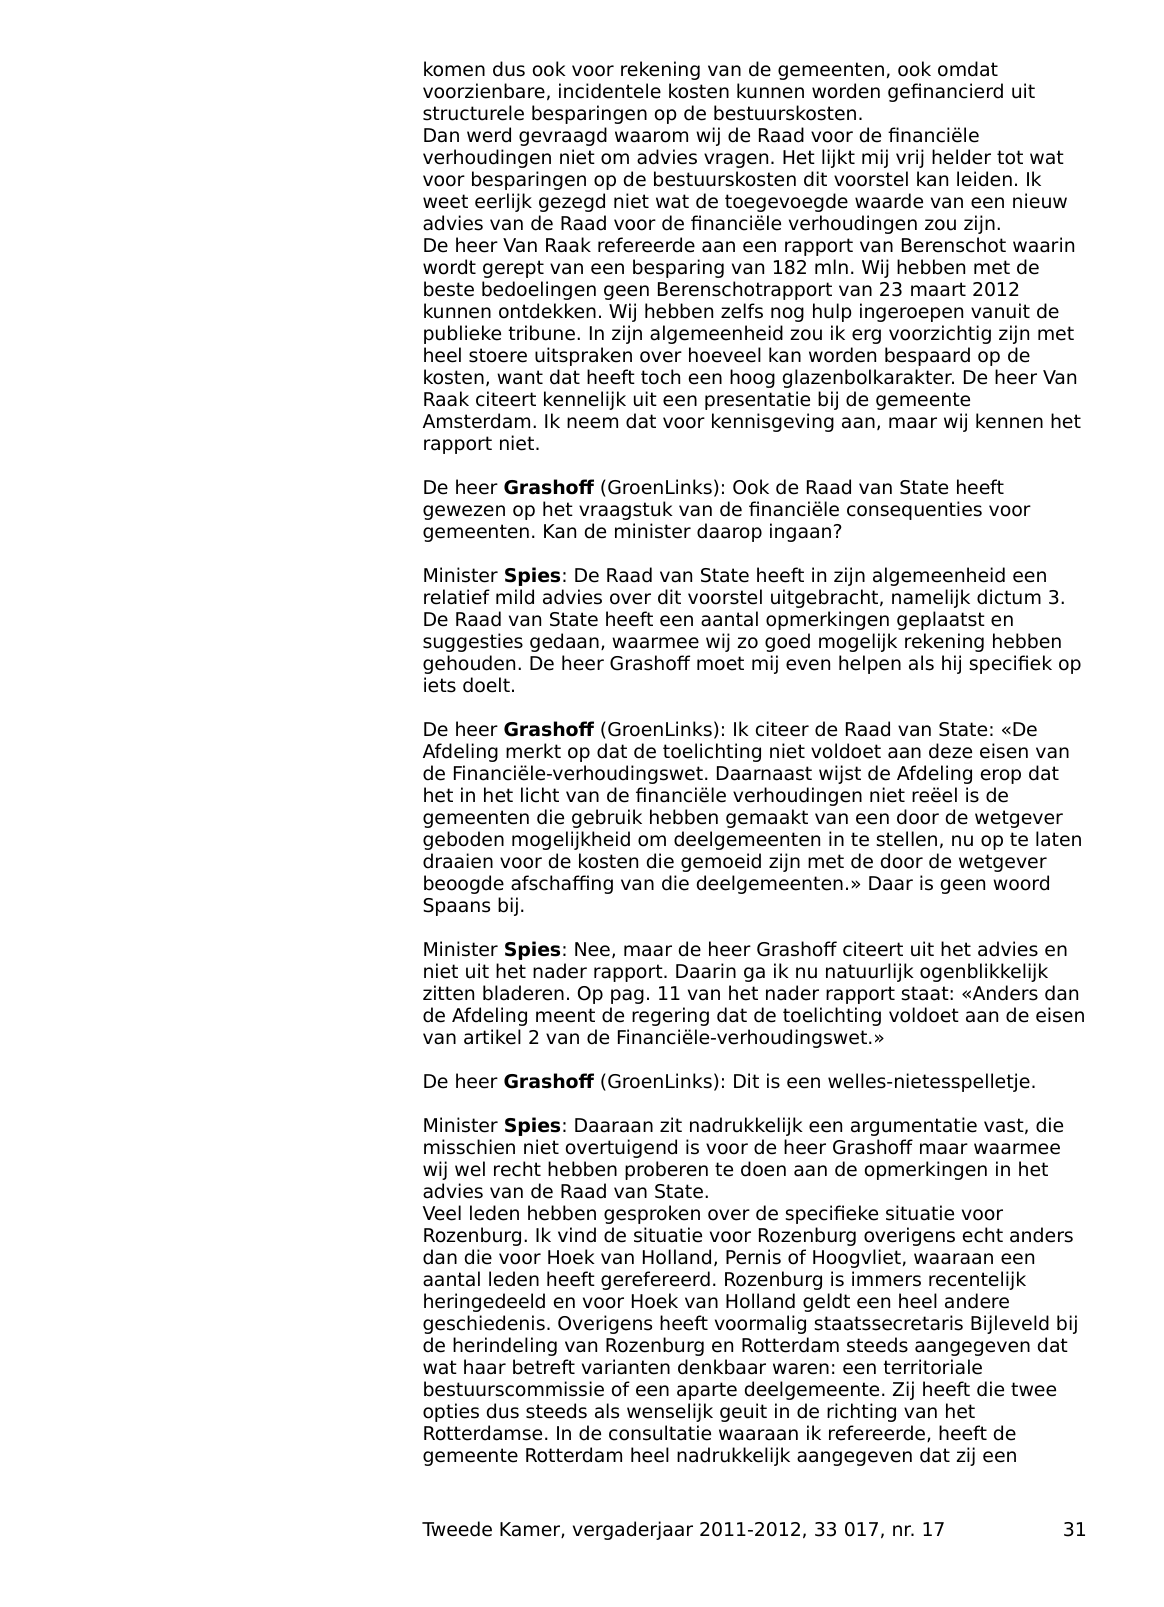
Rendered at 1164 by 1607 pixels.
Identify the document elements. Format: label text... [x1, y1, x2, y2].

text Veel leden hebben gesproken over de specifieke situatie voor Rozenburg. Ik vind de situatie voor Rozenburg overigens echt anders dan die voor Hoek van Holland, Pernis of Hoogvliet, waaraan een aantal leden heeft gerefereerd. Rozenburg is immers recentelijk heringedeeld en voor Hoek van Holland geldt een heel andere geschiedenis. Overigens heeft voormalig staatssecretaris Bijleveld bij de herindeling van Rozenburg en Rotterdam steeds aangegeven dat wat haar betreft varianten denkbaar waren: een territoriale bestuurscommissie of een aparte deelgemeente. Zij heeft die twee opties dus steeds als wenselijk geuit in de richting van het Rotterdamse. In de consultatie waaraan ik refereerde, heeft de gemeente Rotterdam heel nadrukkelijk aangegeven dat zij een [422, 1203, 1087, 1467]
text Dan werd gevraagd waarom wij de Raad voor de financiële verhoudingen niet om advies vragen. Het lijkt mij vrij helder tot wat voor besparingen op de bestuurskosten dit voorstel kan leiden. Ik weet eerlijk gezegd niet wat de toegevoegde waarde van een nieuw advies van de Raad voor de financiële verhoudingen zou zijn. [422, 125, 1087, 235]
text Minister Spies: De Raad van State heeft in zijn algemeenheid een relatief mild advies over dit voorstel uitgebracht, namelijk dictum 3. De Raad van State heeft een aantal opmerkingen geplaatst en suggesties gedaan, waarmee wij zo goed mogelijk rekening hebben gehouden. De heer Grashoff moet mij even helpen als hij specifiek op iets doelt. [422, 565, 1087, 697]
text De heer Grashoff (GroenLinks): Ik citeer de Raad van State: «De Afdeling merkt op dat de toelichting niet voldoet aan deze eisen van de Financiële-verhoudingswet. Daarnaast wijst de Afdeling erop dat het in het licht van de financiële verhoudingen niet reëel is de gemeenten die gebruik hebben gemaakt van een door de wetgever geboden mogelijkheid om deelgemeenten in te stellen, nu op te laten draaien voor de kosten die gemoeid zijn met de door de wetgever beoogde afschaffing van die deelgemeenten.» Daar is geen woord Spaans bij. [422, 719, 1087, 917]
text Minister Spies: Daaraan zit nadrukkelijk een argumentatie vast, die misschien niet overtuigend is voor de heer Grashoff maar waarmee wij wel recht hebben proberen te doen aan de opmerkingen in het advies van de Raad van State. [422, 1115, 1087, 1203]
text komen dus ook voor rekening van de gemeenten, ook omdat voorzienbare, incidentele kosten kunnen worden gefinancierd uit structurele besparingen op de bestuurskosten. [422, 59, 1087, 125]
text Minister Spies: Nee, maar de heer Grashoff citeert uit het advies en niet uit het nader rapport. Daarin ga ik nu natuurlijk ogenblikkelijk zitten bladeren. Op pag. 11 van het nader rapport staat: «Anders dan de Afdeling meent de regering dat de toelichting voldoet aan de eisen van artikel 2 van de Financiële-verhoudingswet.» [422, 939, 1087, 1049]
text De heer Grashoff (GroenLinks): Dit is een welles-nietesspelletje. [422, 1071, 1087, 1093]
text De heer Grashoff (GroenLinks): Ook de Raad van State heeft gewezen op het vraagstuk van de financiële consequenties voor gemeenten. Kan de minister daarop ingaan? [422, 477, 1087, 543]
text De heer Van Raak refereerde aan een rapport van Berenschot waarin wordt gerept van een besparing van 182 mln. Wij hebben met de beste bedoelingen geen Berenschotrapport van 23 maart 2012 kunnen ontdekken. Wij hebben zelfs nog hulp ingeroepen vanuit de publieke tribune. In zijn algemeenheid zou ik erg voorzichtig zijn met heel stoere uitspraken over hoeveel kan worden bespaard op de kosten, want dat heeft toch een hoog glazenbolkarakter. De heer Van Raak citeert kennelijk uit een presentatie bij de gemeente Amsterdam. Ik neem dat voor kennisgeving aan, maar wij kennen het rapport niet. [422, 235, 1087, 455]
